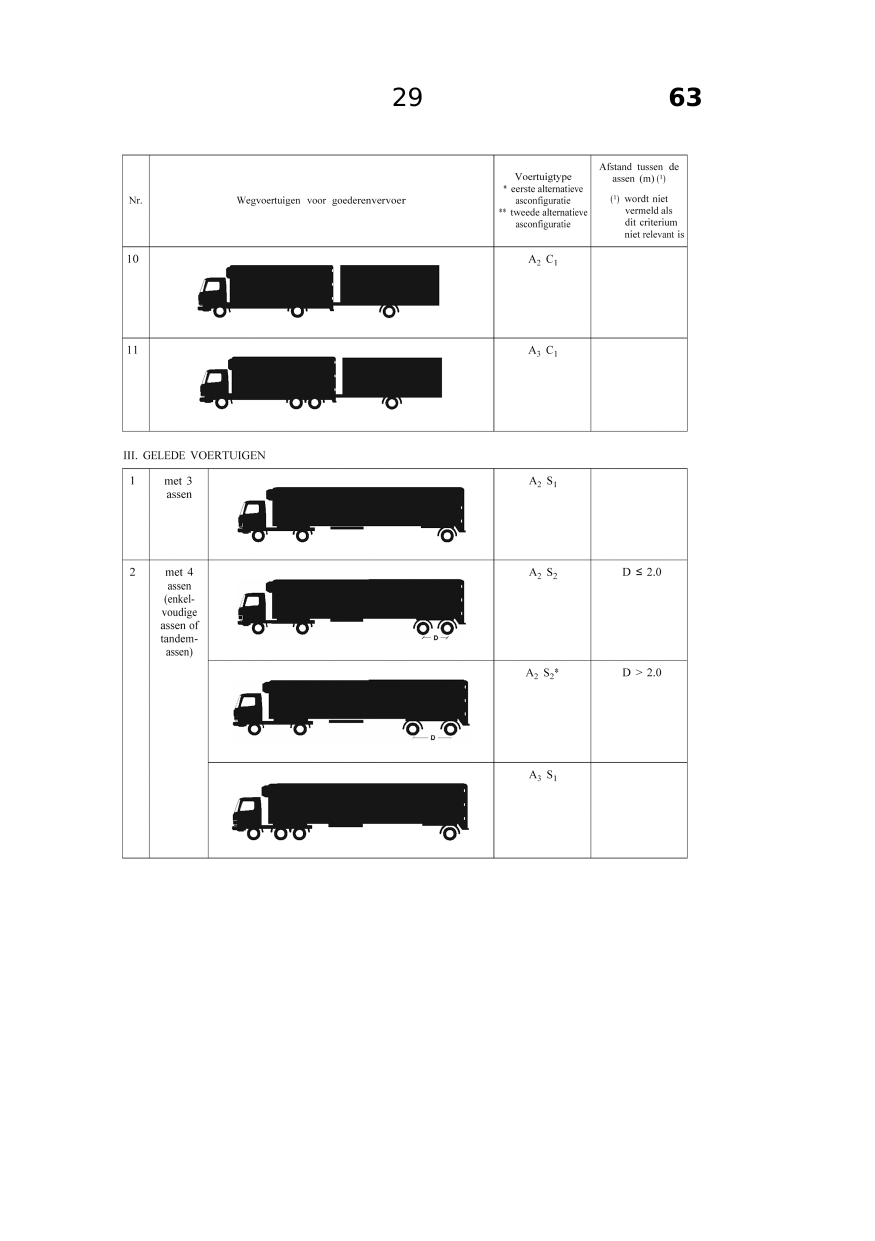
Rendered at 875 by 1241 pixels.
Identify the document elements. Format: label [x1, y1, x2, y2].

picture [118, 151, 691, 861]
